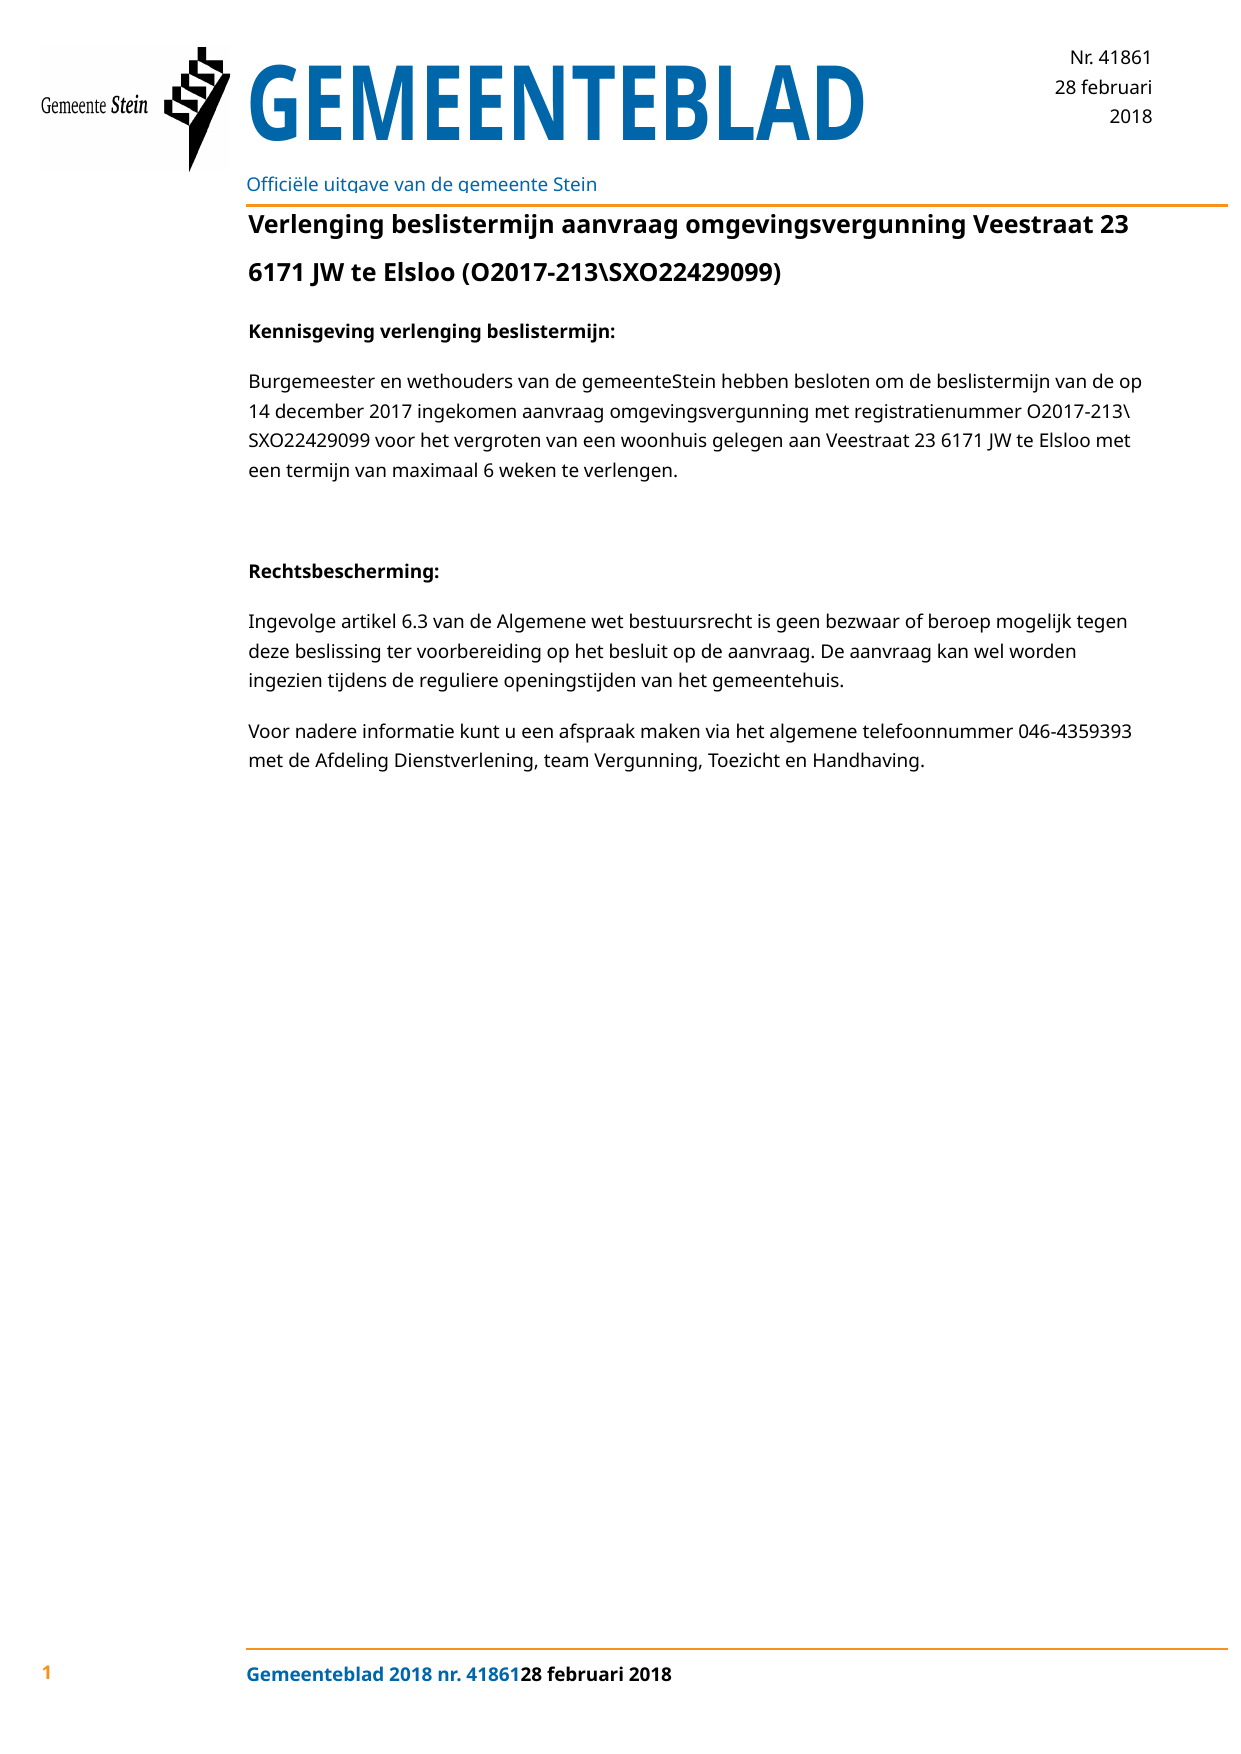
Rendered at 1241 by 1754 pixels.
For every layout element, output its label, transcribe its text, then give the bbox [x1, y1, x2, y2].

picture [41, 47, 231, 172]
text Rechtsbescherming: [248, 558, 1152, 584]
text Kennisgeving verlenging beslistermijn: [248, 318, 1152, 344]
text Verlenging beslistermijn aanvraag omgevingsvergunning Veestraat 23 6171 JW te Elsloo (O2017-213\SXO22429099) [248, 207, 1152, 288]
text Ingevolge artikel 6.3 van de Algemene wet bestuursrecht is geen bezwaar of beroep mogelijk tegen deze beslissing ter voorbereiding op het besluit op de aanvraag. De aanvraag kan wel worden ingezien tijdens de reguliere openingstijden van het gemeentehuis. [248, 608, 1152, 693]
text Voor nadere informatie kunt u een afspraak maken via het algemene telefoonnummer 046-4359393 met de Afdeling Dienstverlening, team Vergunning, Toezicht en Handhaving. [248, 718, 1152, 773]
text Burgemeester en wethouders van de gemeenteStein hebben besloten om de beslistermijn van de op 14 december 2017 ingekomen aanvraag omgevingsvergunning met registratienummer O2017-213\SXO22429099 voor het vergroten van een woonhuis gelegen aan Veestraat 23 6171 JW te Elsloo met een termijn van maximaal 6 weken te verlengen. [248, 368, 1152, 483]
